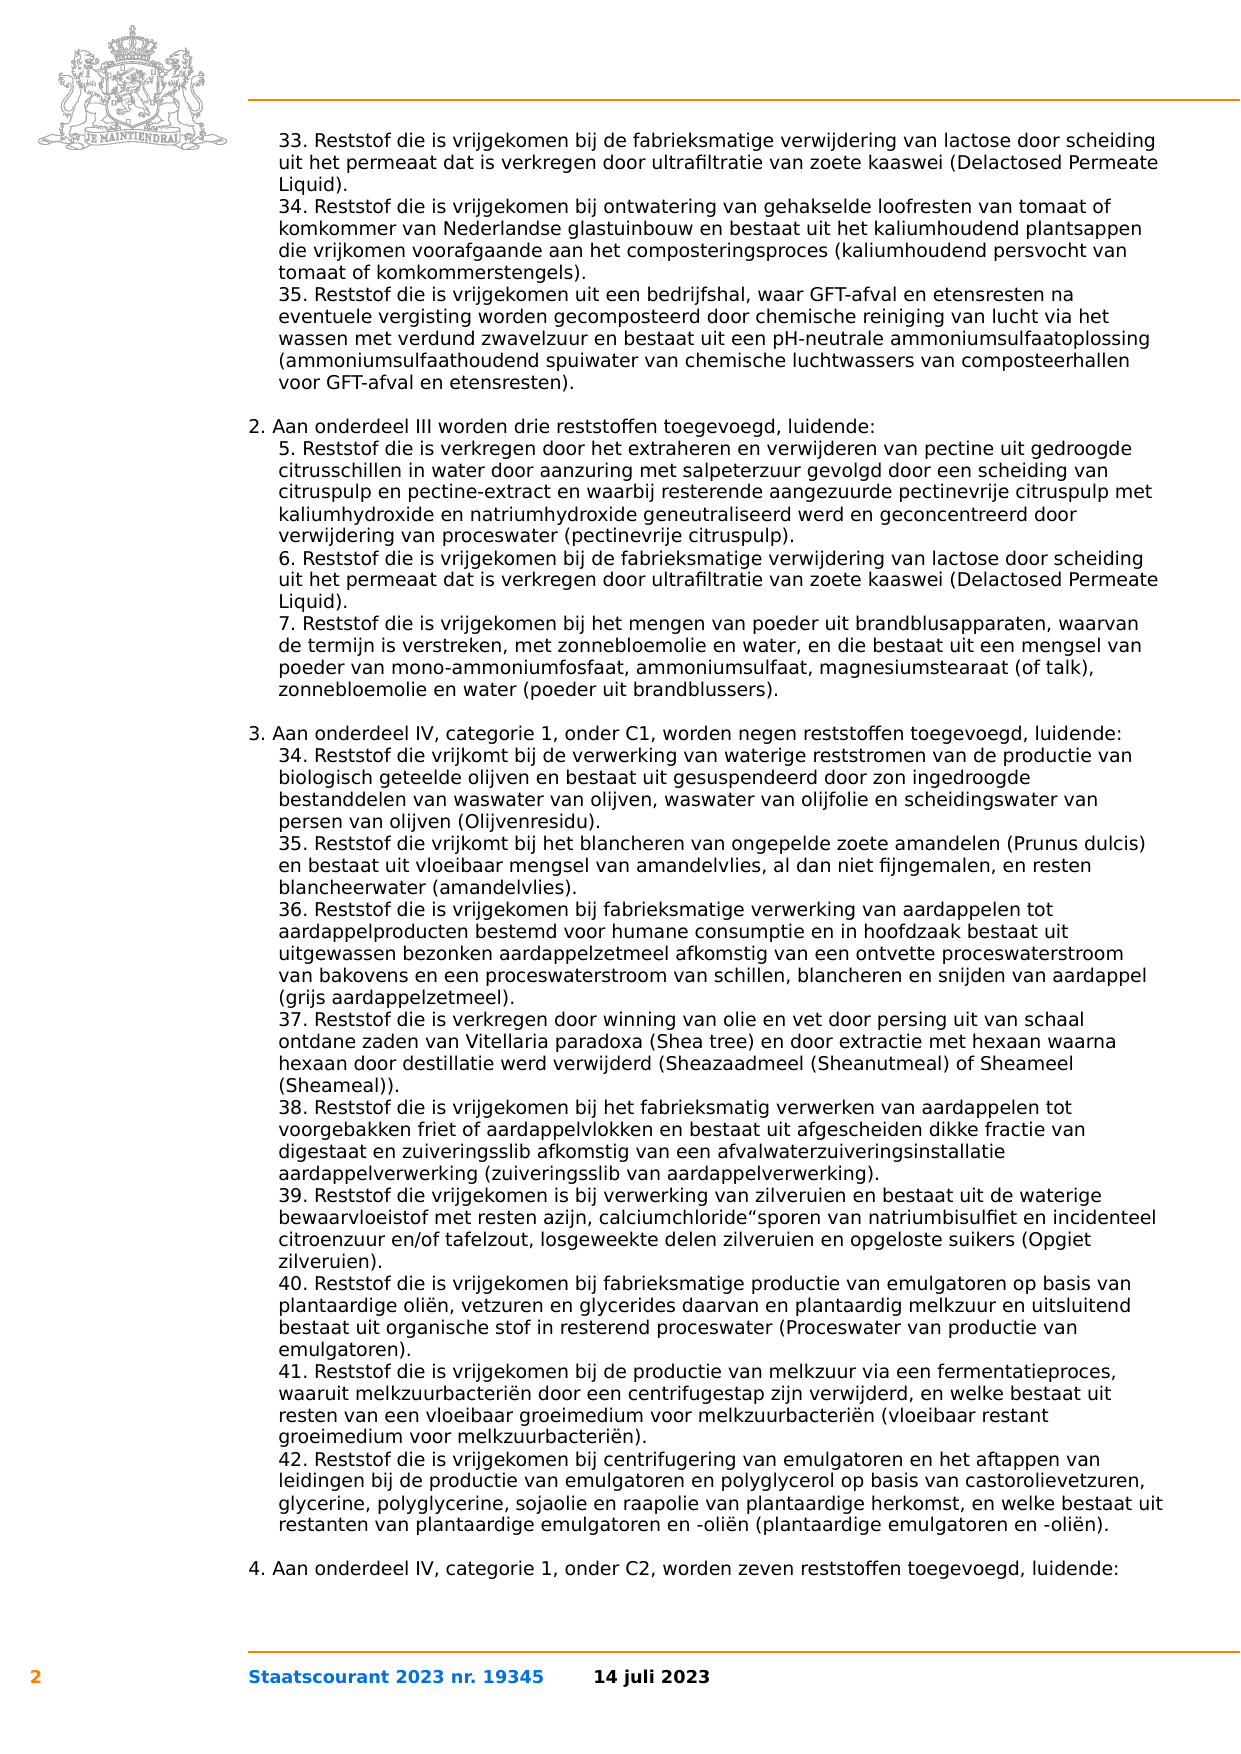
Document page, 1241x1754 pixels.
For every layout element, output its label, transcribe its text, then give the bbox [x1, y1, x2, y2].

text 5. Reststof die is verkregen door het extraheren en verwijderen van pectine uit gedroogde citrusschillen in water door aanzuring met salpeterzuur gevolgd door een scheiding van citruspulp en pectine-extract en waarbij resterende aangezuurde pectinevrije citruspulp met kaliumhydroxide en natriumhydroxide geneutraliseerd werd en geconcentreerd door verwijdering van proceswater (pectinevrije citruspulp). [278, 437, 1163, 547]
text 3. Aan onderdeel IV, categorie 1, onder C1, worden negen reststoffen toegevoegd, luidende: [248, 723, 1163, 745]
text 39. Reststof die vrijgekomen is bij verwerking van zilveruien en bestaat uit de waterige bewaarvloeistof met resten azijn, calciumchloride“sporen van natriumbisulfiet en incidenteel citroenzuur en/of tafelzout, losgeweekte delen zilveruien en opgeloste suikers (Opgiet zilveruien). [278, 1185, 1163, 1273]
text 2. Aan onderdeel III worden drie reststoffen toegevoegd, luidende: [248, 416, 1163, 437]
text 34. Reststof die vrijkomt bij de verwerking van waterige reststromen van de productie van biologisch geteelde olijven en bestaat uit gesuspendeerd door zon ingedroogde bestanddelen van waswater van olijven, waswater van olijfolie en scheidingswater van persen van olijven (Olijvenresidu). [278, 745, 1163, 833]
text 38. Reststof die is vrijgekomen bij het fabrieksmatig verwerken van aardappelen tot voorgebakken friet of aardappelvlokken en bestaat uit afgescheiden dikke fractie van digestaat en zuiveringsslib afkomstig van een afvalwaterzuiveringsinstallatie aardappelverwerking (zuiveringsslib van aardappelverwerking). [278, 1097, 1163, 1185]
text 35. Reststof die is vrijgekomen uit een bedrijfshal, waar GFT-afval en etensresten na eventuele vergisting worden gecomposteerd door chemische reiniging van lucht via het wassen met verdund zwavelzuur en bestaat uit een pH-neutrale ammoniumsulfaatoplossing (ammoniumsulfaathoudend spuiwater van chemische luchtwassers van composteerhallen voor GFT-afval en etensresten). [278, 284, 1163, 394]
text 7. Reststof die is vrijgekomen bij het mengen van poeder uit brandblusapparaten, waarvan de termijn is verstreken, met zonnebloemolie en water, en die bestaat uit een mengsel van poeder van mono-ammoniumfosfaat, ammoniumsulfaat, magnesiumstearaat (of talk), zonnebloemolie en water (poeder uit brandblussers). [278, 613, 1163, 701]
text 42. Reststof die is vrijgekomen bij centrifugering van emulgatoren en het aftappen van leidingen bij de productie van emulgatoren en polyglycerol op basis van castorolievetzuren, glycerine, polyglycerine, sojaolie en raapolie van plantaardige herkomst, en welke bestaat uit restanten van plantaardige emulgatoren en -oliën (plantaardige emulgatoren en -oliën). [278, 1448, 1163, 1536]
text 37. Reststof die is verkregen door winning van olie en vet door persing uit van schaal ontdane zaden van Vitellaria paradoxa (Shea tree) en door extractie met hexaan waarna hexaan door destillatie werd verwijderd (Sheazaadmeel (Sheanutmeal) of Sheameel (Sheameal)). [278, 1009, 1163, 1097]
text 4. Aan onderdeel IV, categorie 1, onder C2, worden zeven reststoffen toegevoegd, luidende: [248, 1558, 1163, 1580]
text 41. Reststof die is vrijgekomen bij de productie van melkzuur via een fermentatieproces, waaruit melkzuurbacteriën door een centrifugestap zijn verwijderd, en welke bestaat uit resten van een vloeibaar groeimedium voor melkzuurbacteriën (vloeibaar restant groeimedium voor melkzuurbacteriën). [278, 1361, 1163, 1448]
picture [38, 25, 227, 150]
text 34. Reststof die is vrijgekomen bij ontwatering van gehakselde loofresten van tomaat of komkommer van Nederlandse glastuinbouw en bestaat uit het kaliumhoudend plantsappen die vrijkomen voorafgaande aan het composteringsproces (kaliumhoudend persvocht van tomaat of komkommerstengels). [278, 196, 1163, 284]
text 40. Reststof die is vrijgekomen bij fabrieksmatige productie van emulgatoren op basis van plantaardige oliën, vetzuren en glycerides daarvan en plantaardig melkzuur en uitsluitend bestaat uit organische stof in resterend proceswater (Proceswater van productie van emulgatoren). [278, 1273, 1163, 1361]
text 33. Reststof die is vrijgekomen bij de fabrieksmatige verwijdering van lactose door scheiding uit het permeaat dat is verkregen door ultrafiltratie van zoete kaaswei (Delactosed Permeate Liquid). [278, 130, 1163, 196]
text 36. Reststof die is vrijgekomen bij fabrieksmatige verwerking van aardappelen tot aardappelproducten bestemd voor humane consumptie en in hoofdzaak bestaat uit uitgewassen bezonken aardappelzetmeel afkomstig van een ontvette proceswaterstroom van bakovens en een proceswaterstroom van schillen, blancheren en snijden van aardappel (grijs aardappelzetmeel). [278, 899, 1163, 1009]
text 35. Reststof die vrijkomt bij het blancheren van ongepelde zoete amandelen (Prunus dulcis) en bestaat uit vloeibaar mengsel van amandelvlies, al dan niet fijngemalen, en resten blancheerwater (amandelvlies). [278, 833, 1163, 899]
text 6. Reststof die is vrijgekomen bij de fabrieksmatige verwijdering van lactose door scheiding uit het permeaat dat is verkregen door ultrafiltratie van zoete kaaswei (Delactosed Permeate Liquid). [278, 547, 1163, 613]
